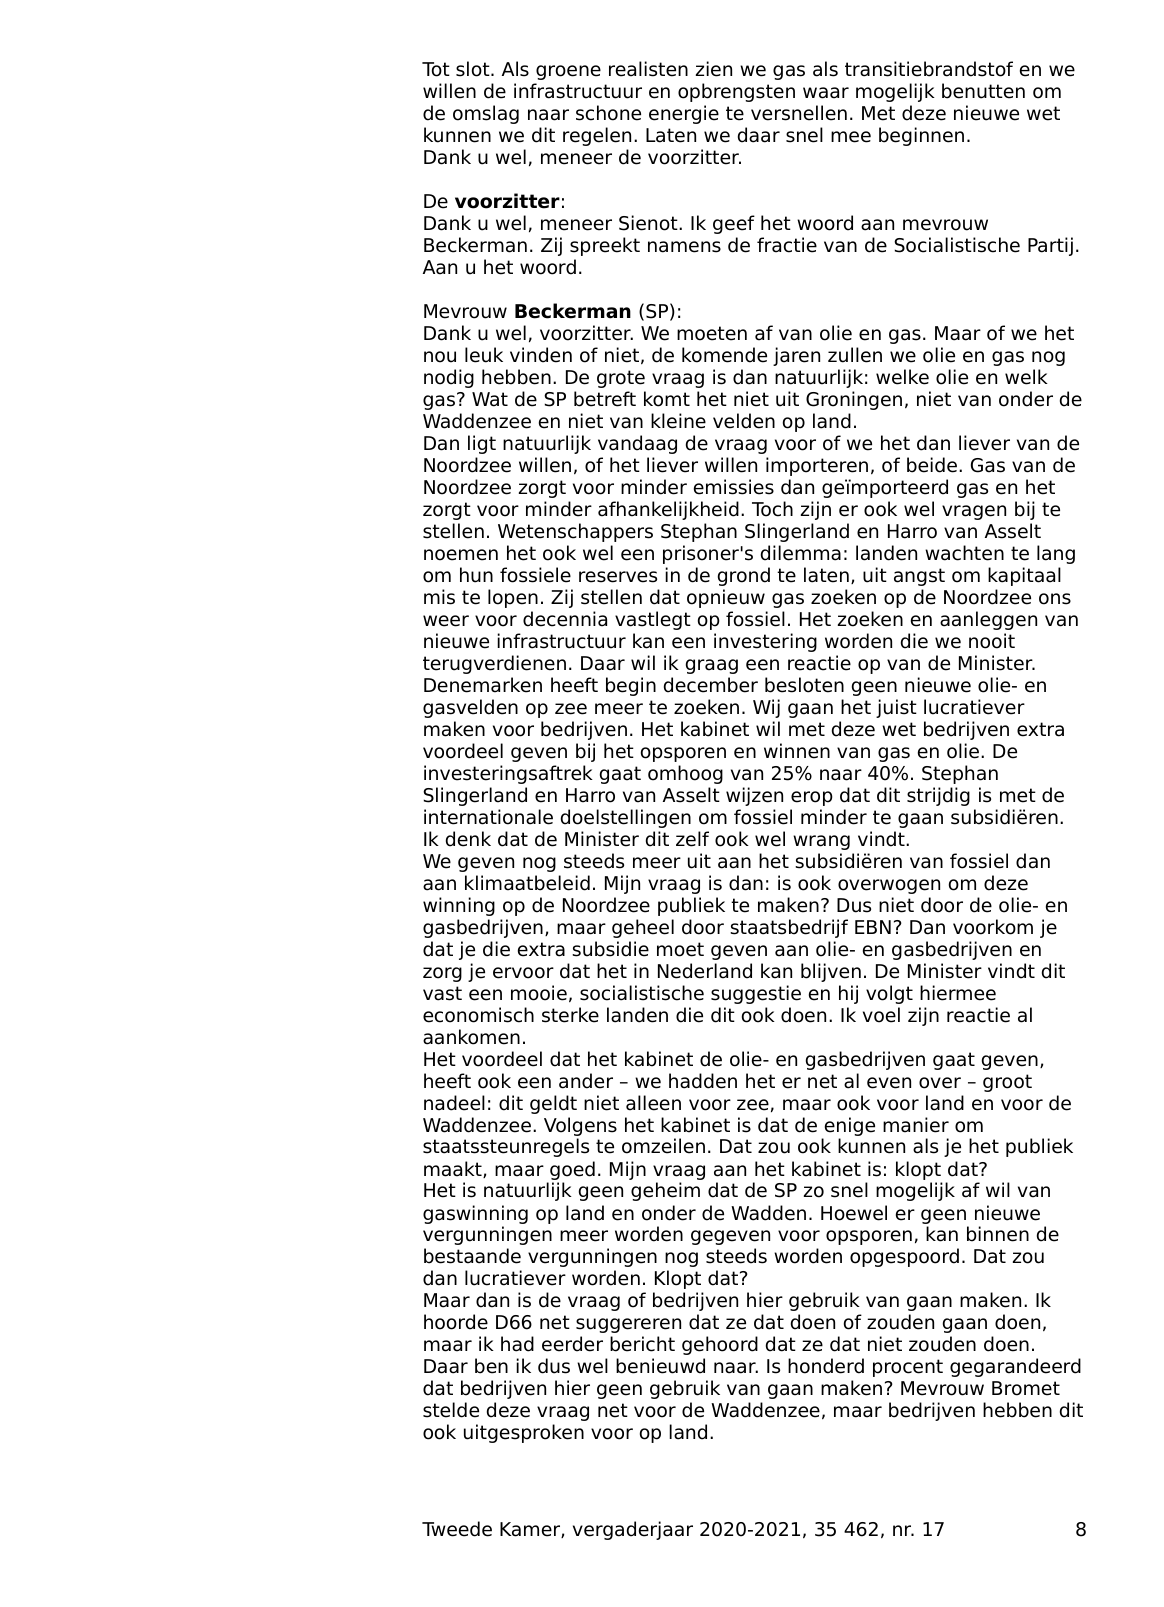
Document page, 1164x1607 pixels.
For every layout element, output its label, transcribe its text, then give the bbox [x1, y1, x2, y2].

text De voorzitter: [422, 191, 1087, 213]
text Denemarken heeft begin december besloten geen nieuwe olie- en gasvelden op zee meer te zoeken. Wij gaan het juist lucratiever maken voor bedrijven. Het kabinet wil met deze wet bedrijven extra voordeel geven bij het opsporen en winnen van gas en olie. De investeringsaftrek gaat omhoog van 25% naar 40%. Stephan Slingerland en Harro van Asselt wijzen erop dat dit strijdig is met de internationale doelstellingen om fossiel minder te gaan subsidiëren. Ik denk dat de Minister dit zelf ook wel wrang vindt. [422, 675, 1087, 851]
text Mevrouw Beckerman (SP): [422, 301, 1087, 323]
text Het voordeel dat het kabinet de olie- en gasbedrijven gaat geven, heeft ook een ander – we hadden het er net al even over – groot nadeel: dit geldt niet alleen voor zee, maar ook voor land en voor de Waddenzee. Volgens het kabinet is dat de enige manier om staatssteunregels te omzeilen. Dat zou ook kunnen als je het publiek maakt, maar goed. Mijn vraag aan het kabinet is: klopt dat? [422, 1048, 1087, 1180]
text We geven nog steeds meer uit aan het subsidiëren van fossiel dan aan klimaatbeleid. Mijn vraag is dan: is ook overwogen om deze winning op de Noordzee publiek te maken? Dus niet door de olie- en gasbedrijven, maar geheel door staatsbedrijf EBN? Dan voorkom je dat je die extra subsidie moet geven aan olie- en gasbedrijven en zorg je ervoor dat het in Nederland kan blijven. De Minister vindt dit vast een mooie, socialistische suggestie en hij volgt hiermee economisch sterke landen die dit ook doen. Ik voel zijn reactie al aankomen. [422, 851, 1087, 1048]
text Dan ligt natuurlijk vandaag de vraag voor of we het dan liever van de Noordzee willen, of het liever willen importeren, of beide. Gas van de Noordzee zorgt voor minder emissies dan geïmporteerd gas en het zorgt voor minder afhankelijkheid. Toch zijn er ook wel vragen bij te stellen. Wetenschappers Stephan Slingerland en Harro van Asselt noemen het ook wel een prisoner's dilemma: landen wachten te lang om hun fossiele reserves in de grond te laten, uit angst om kapitaal mis te lopen. Zij stellen dat opnieuw gas zoeken op de Noordzee ons weer voor decennia vastlegt op fossiel. Het zoeken en aanleggen van nieuwe infrastructuur kan een investering worden die we nooit terugverdienen. Daar wil ik graag een reactie op van de Minister. [422, 433, 1087, 675]
text Dank u wel, meneer Sienot. Ik geef het woord aan mevrouw Beckerman. Zij spreekt namens de fractie van de Socialistische Partij. Aan u het woord. [422, 213, 1087, 279]
text Maar dan is de vraag of bedrijven hier gebruik van gaan maken. Ik hoorde D66 net suggereren dat ze dat doen of zouden gaan doen, maar ik had eerder bericht gehoord dat ze dat niet zouden doen. Daar ben ik dus wel benieuwd naar. Is honderd procent gegarandeerd dat bedrijven hier geen gebruik van gaan maken? Mevrouw Bromet stelde deze vraag net voor de Waddenzee, maar bedrijven hebben dit ook uitgesproken voor op land. [422, 1290, 1087, 1444]
text Dank u wel, voorzitter. We moeten af van olie en gas. Maar of we het nou leuk vinden of niet, de komende jaren zullen we olie en gas nog nodig hebben. De grote vraag is dan natuurlijk: welke olie en welk gas? Wat de SP betreft komt het niet uit Groningen, niet van onder de Waddenzee en niet van kleine velden op land. [422, 323, 1087, 433]
text Het is natuurlijk geen geheim dat de SP zo snel mogelijk af wil van gaswinning op land en onder de Wadden. Hoewel er geen nieuwe vergunningen meer worden gegeven voor opsporen, kan binnen de bestaande vergunningen nog steeds worden opgespoord. Dat zou dan lucratiever worden. Klopt dat? [422, 1180, 1087, 1290]
text Dank u wel, meneer de voorzitter. [422, 147, 1087, 169]
text Tot slot. Als groene realisten zien we gas als transitiebrandstof en we willen de infrastructuur en opbrengsten waar mogelijk benutten om de omslag naar schone energie te versnellen. Met deze nieuwe wet kunnen we dit regelen. Laten we daar snel mee beginnen. [422, 59, 1087, 147]
